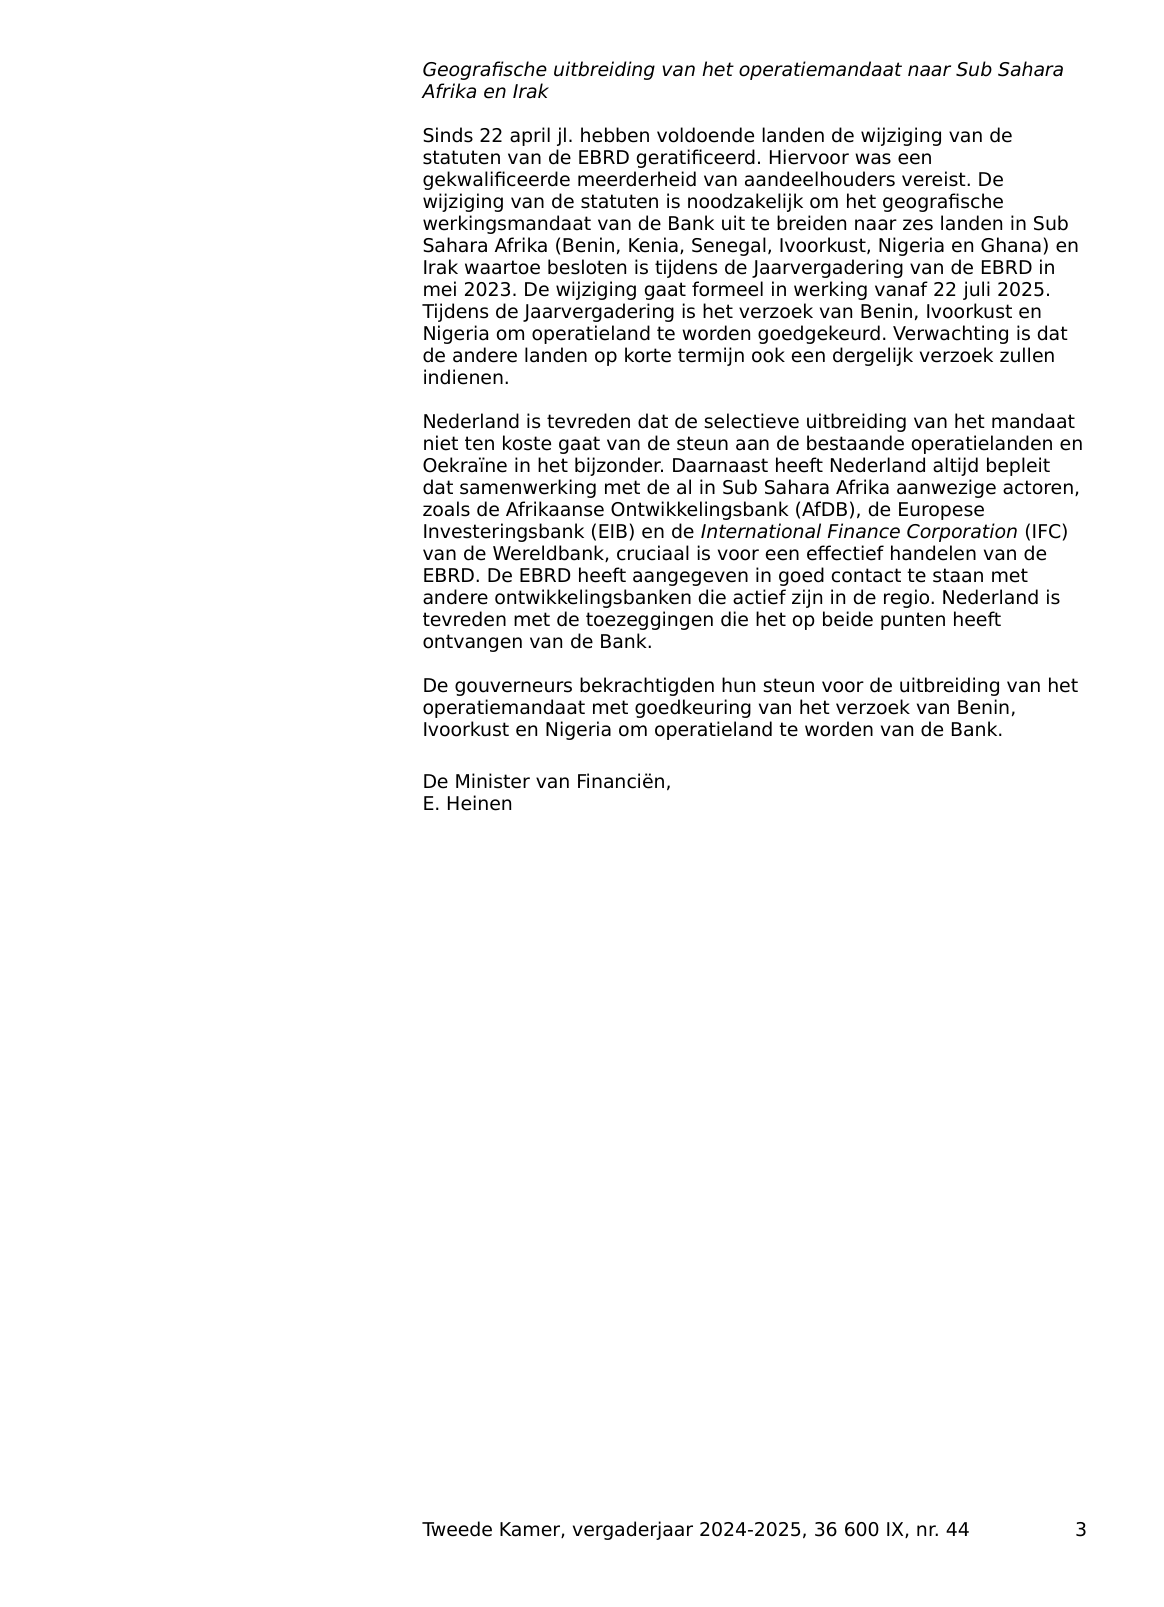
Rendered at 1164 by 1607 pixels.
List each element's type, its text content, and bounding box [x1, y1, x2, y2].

text De gouverneurs bekrachtigden hun steun voor de uitbreiding van het operatiemandaat met goedkeuring van het verzoek van Benin, Ivoorkust en Nigeria om operatieland te worden van de Bank. [422, 675, 1087, 741]
text De Minister van Financiën, E. Heinen [422, 771, 1087, 815]
text Sinds 22 april jl. hebben voldoende landen de wijziging van de statuten van de EBRD geratificeerd. Hiervoor was een gekwalificeerde meerderheid van aandeelhouders vereist. De wijziging van de statuten is noodzakelijk om het geografische werkingsmandaat van de Bank uit te breiden naar zes landen in Sub Sahara Afrika (Benin, Kenia, Senegal, Ivoorkust, Nigeria en Ghana) en Irak waartoe besloten is tijdens de Jaarvergadering van de EBRD in mei 2023. De wijziging gaat formeel in werking vanaf 22 juli 2025. Tijdens de Jaarvergadering is het verzoek van Benin, Ivoorkust en Nigeria om operatieland te worden goedgekeurd. Verwachting is dat de andere landen op korte termijn ook een dergelijk verzoek zullen indienen. [422, 125, 1087, 389]
text Nederland is tevreden dat de selectieve uitbreiding van het mandaat niet ten koste gaat van de steun aan de bestaande operatielanden en Oekraïne in het bijzonder. Daarnaast heeft Nederland altijd bepleit dat samenwerking met de al in Sub Sahara Afrika aanwezige actoren, zoals de Afrikaanse Ontwikkelingsbank (AfDB), de Europese Investeringsbank (EIB) en de International Finance Corporation (IFC) van de Wereldbank, cruciaal is voor een effectief handelen van de EBRD. De EBRD heeft aangegeven in goed contact te staan met andere ontwikkelingsbanken die actief zijn in de regio. Nederland is tevreden met de toezeggingen die het op beide punten heeft ontvangen van de Bank. [422, 411, 1087, 653]
subtitle Geografische uitbreiding van het operatiemandaat naar Sub Sahara Afrika en Irak [422, 59, 1087, 103]
